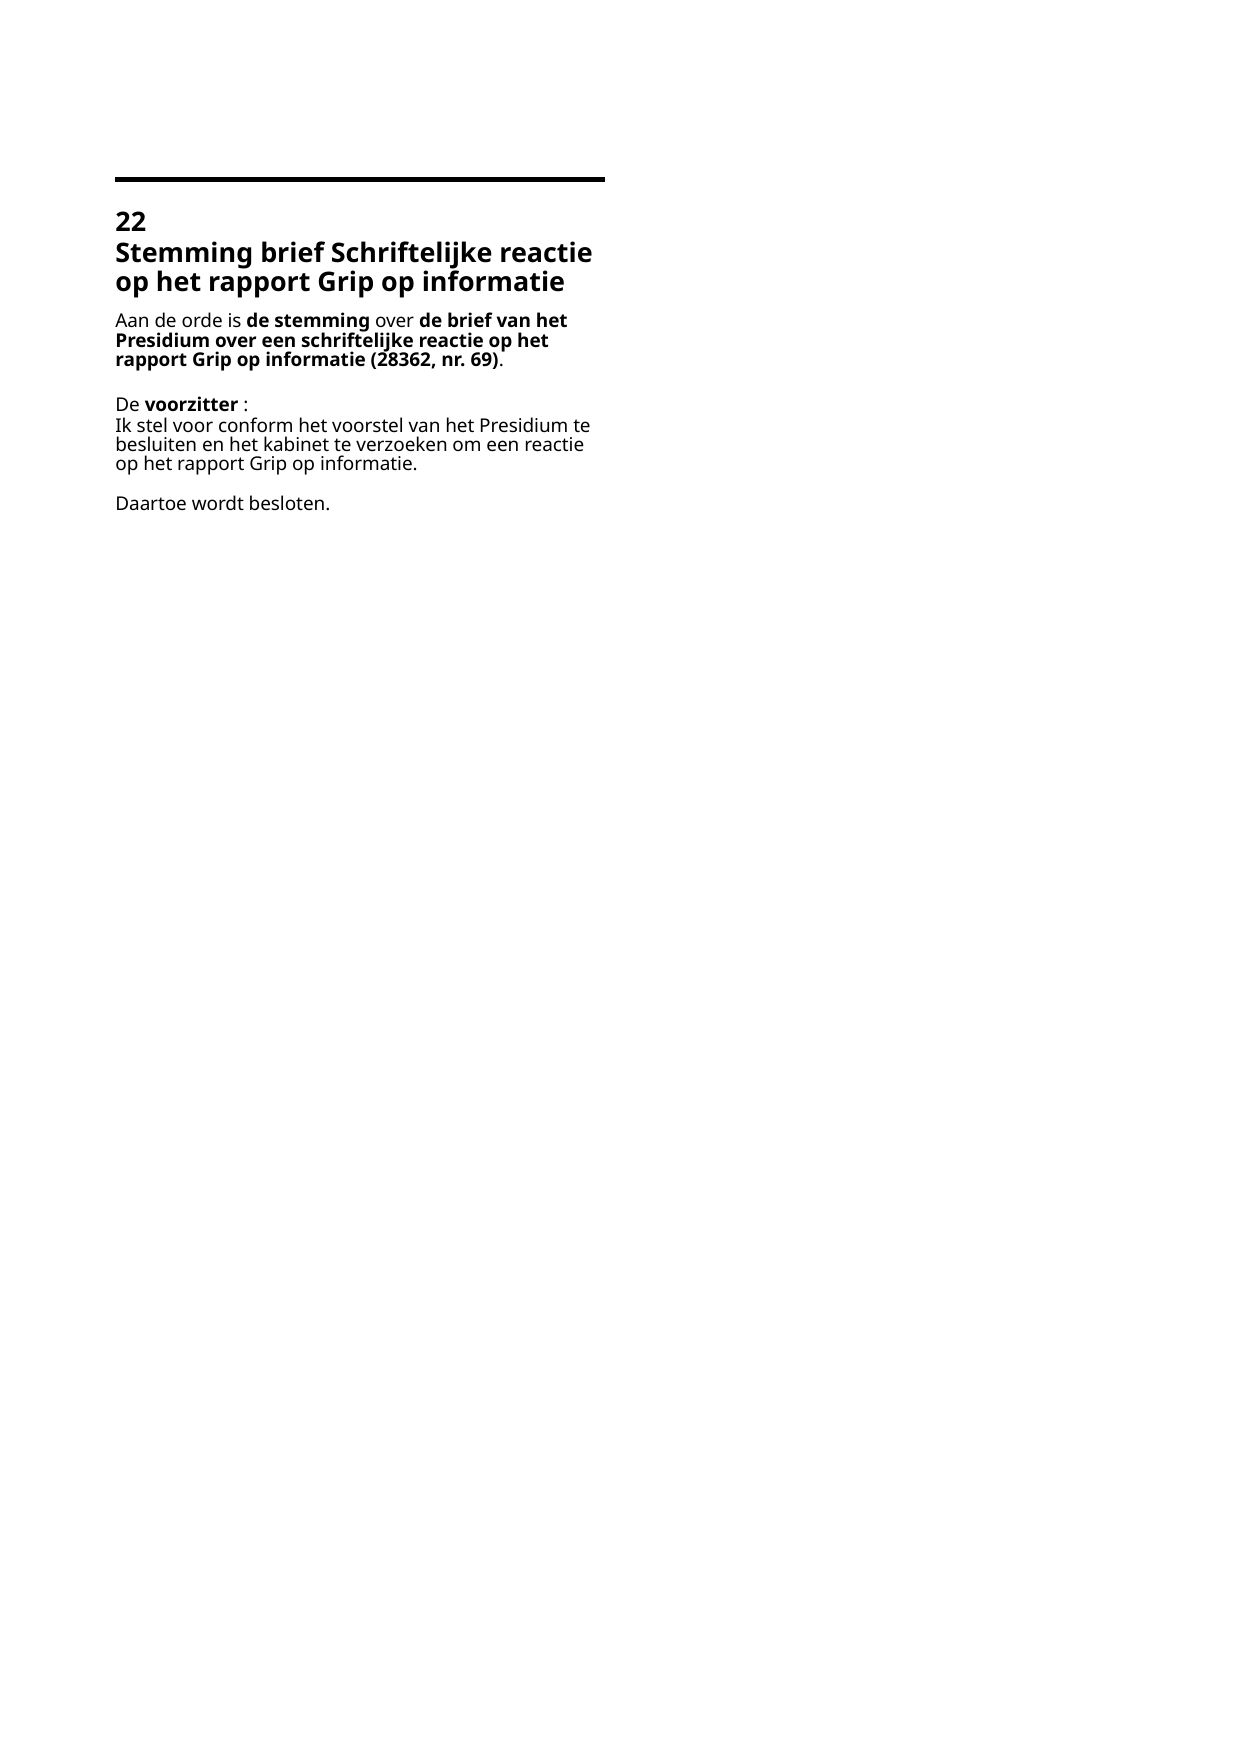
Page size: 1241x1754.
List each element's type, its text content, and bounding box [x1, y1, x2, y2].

text Daartoe wordt besloten. [115, 495, 605, 514]
text 22 [115, 203, 605, 239]
text De voorzitter : [115, 391, 605, 417]
text Stemming brief Schriftelijke reactie op het rapport Grip op informatie [115, 239, 605, 312]
text Ik stel voor conform het voorstel van het Presidium te besluiten en het kabinet te verzoeken om een reactie op het rapport Grip op informatie. [115, 417, 605, 474]
text Aan de orde is de stemming over de brief van het Presidium over een schriftelijke reactie op het rapport Grip op informatie (28362, nr. 69). [115, 312, 605, 370]
